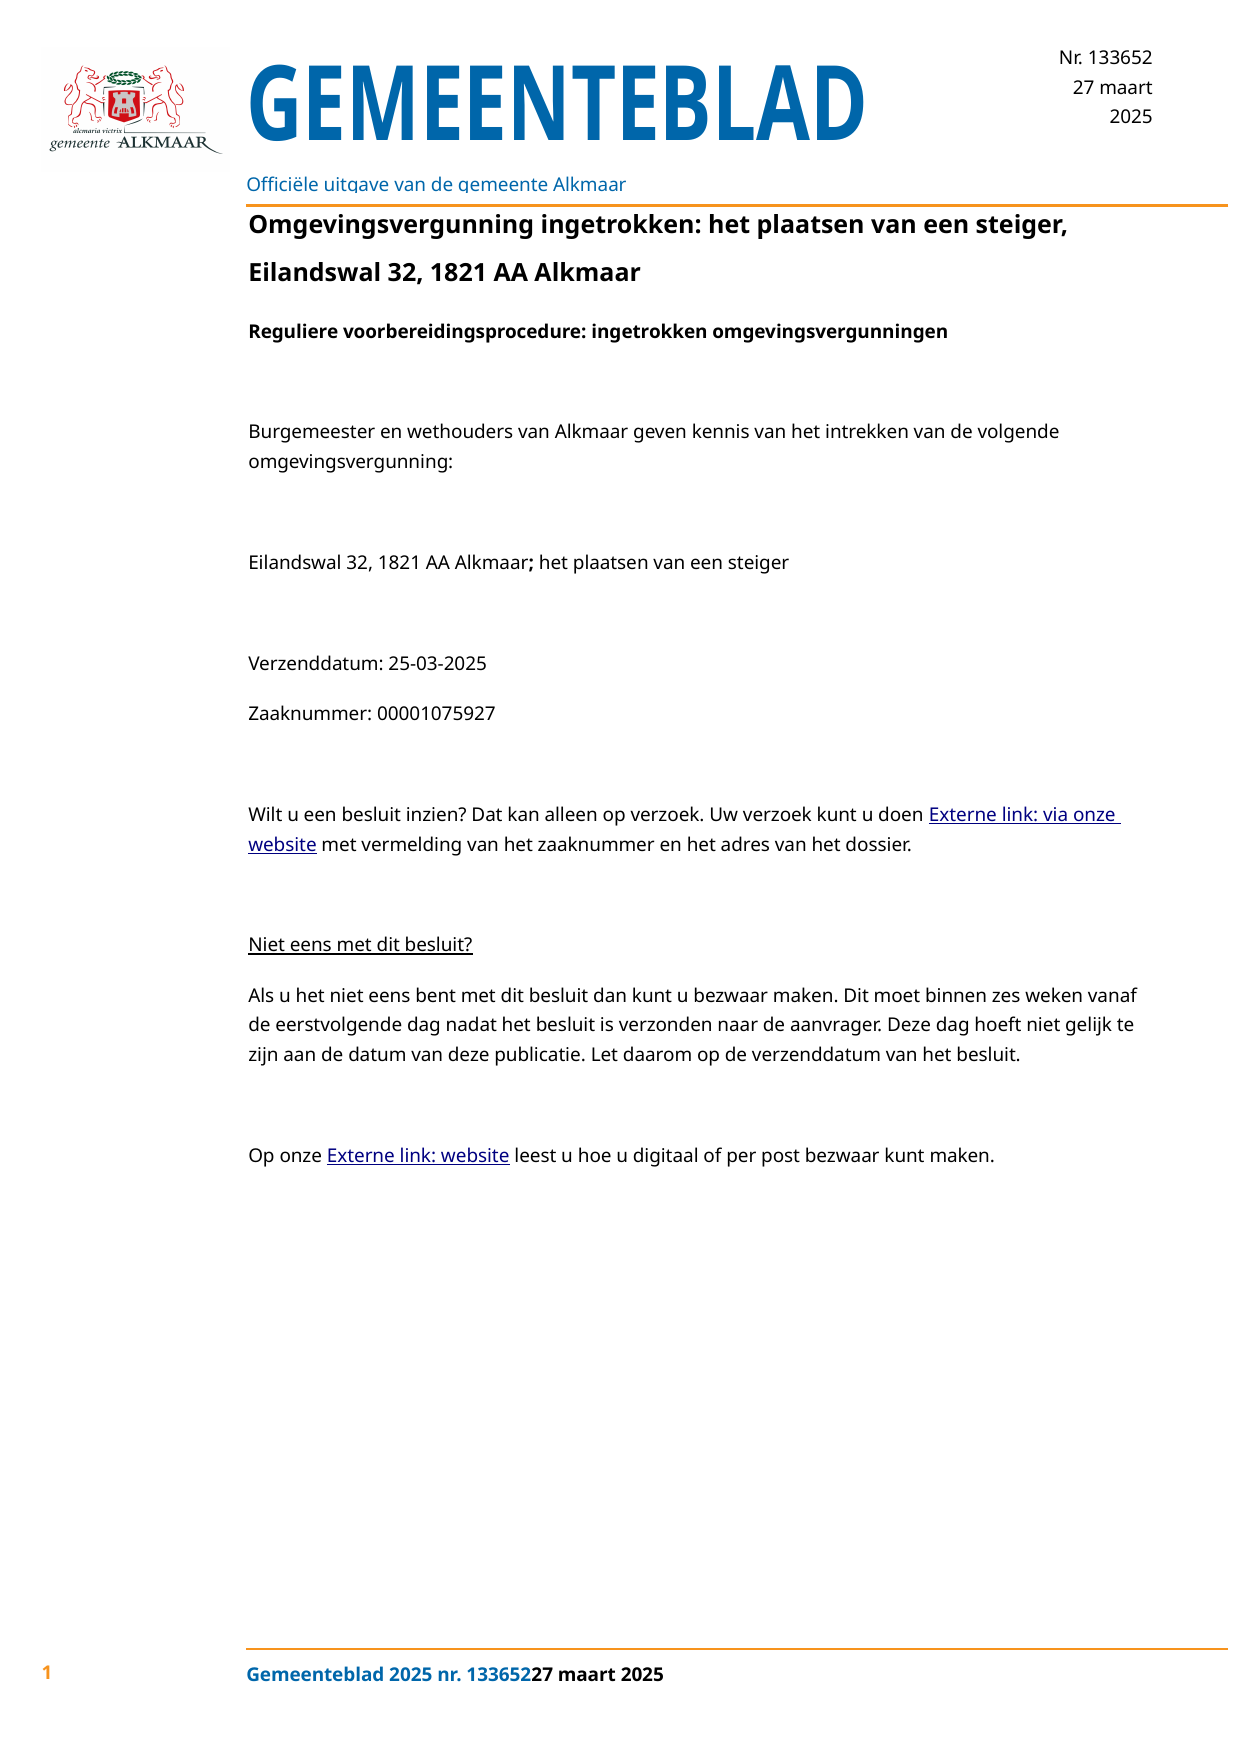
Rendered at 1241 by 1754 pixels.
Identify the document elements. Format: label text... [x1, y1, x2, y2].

text Eilandswal 32, 1821 AA Alkmaar; het plaatsen van een steiger [248, 549, 1152, 575]
text Zaaknummer: 00001075927 [248, 700, 1152, 726]
text Burgemeester en wethouders van Alkmaar geven kennis van het intrekken van de volgende omgevingsvergunning: [248, 419, 1152, 474]
text Als u het niet eens bent met dit besluit dan kunt u bezwaar maken. Dit moet binnen zes weken vanaf de eerstvolgende dag nadat het besluit is verzonden naar de aanvrager. Deze dag hoeft niet gelijk te zijn aan de datum van deze publicatie. Let daarom op de verzenddatum van het besluit. [248, 982, 1152, 1067]
text Wilt u een besluit inzien? Dat kan alleen op verzoek. Uw verzoek kunt u doen Externe link: via onze website met vermelding van het zaaknummer en het adres van het dossier. [248, 801, 1152, 857]
text Reguliere voorbereidingsprocedure: ingetrokken omgevingsvergunningen [248, 318, 1152, 344]
text Verzenddatum: 25-03-2025 [248, 650, 1152, 676]
text Op onze Externe link: website leest u hoe u digitaal of per post bezwaar kunt maken. [248, 1142, 1152, 1168]
picture [41, 47, 231, 172]
text Niet eens met dit besluit? [248, 932, 1152, 957]
text Omgevingsvergunning ingetrokken: het plaatsen van een steiger, Eilandswal 32, 1821 AA Alkmaar [248, 207, 1152, 288]
